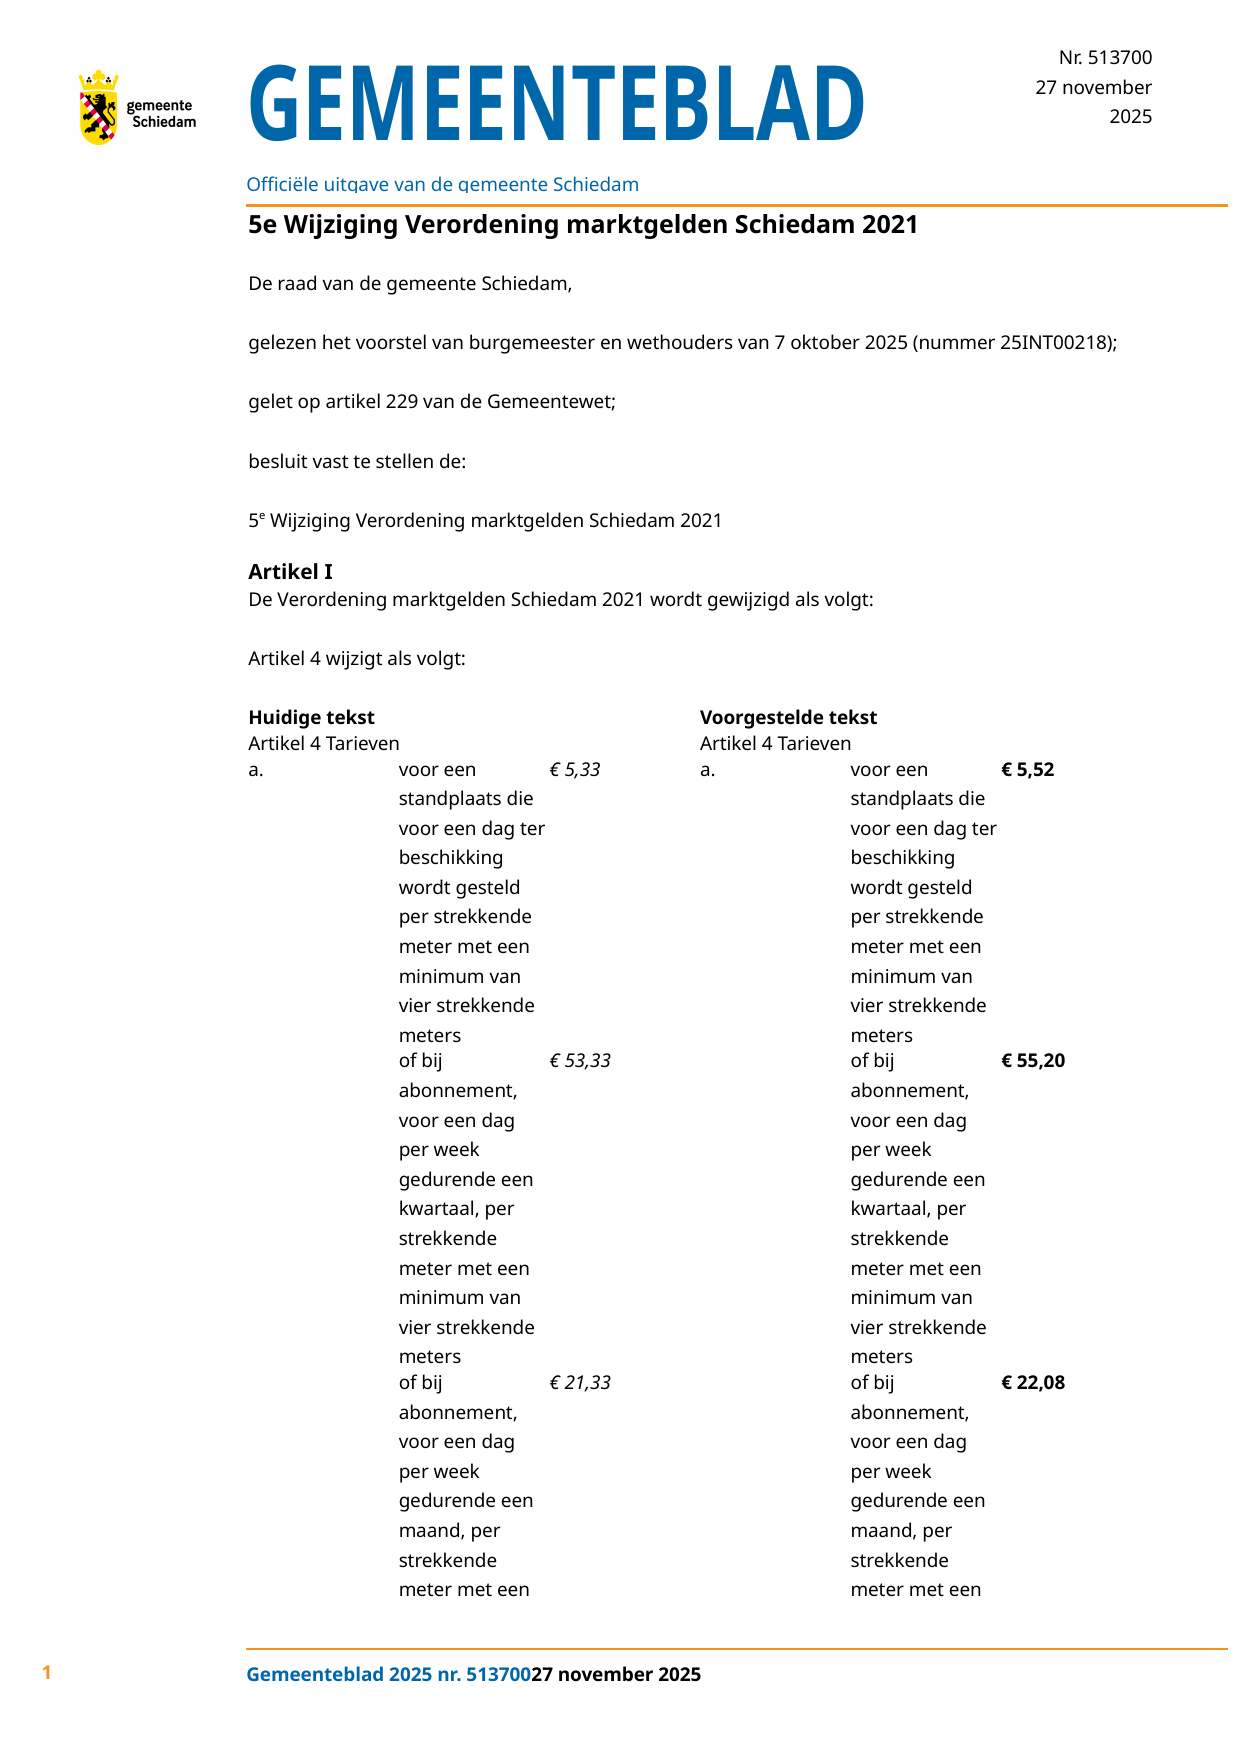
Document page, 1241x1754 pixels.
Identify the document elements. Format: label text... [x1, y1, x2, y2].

table_cell voor een standplaats die voor een dag ter beschikking wordt gesteld per strekkende meter met een minimum van vier strekkende meters [850, 756, 1001, 1048]
table_cell Artikel 4 Tarieven [248, 730, 700, 756]
table_header Voorgestelde tekst [700, 704, 1152, 730]
table_cell € 5,52 [1001, 756, 1152, 1048]
table_cell of bij abonnement, voor een dag per week gedurende een maand, per strekkende meter met een [399, 1369, 549, 1602]
table_cell € 55,20 [1001, 1048, 1152, 1369]
table_header Huidige tekst [248, 704, 700, 730]
table_cell voor een standplaats die voor een dag ter beschikking wordt gesteld per strekkende meter met een minimum van vier strekkende meters [399, 756, 549, 1048]
table_cell of bij abonnement, voor een dag per week gedurende een kwartaal, per strekkende meter met een minimum van vier strekkende meters [850, 1048, 1001, 1369]
text Artikel I [248, 557, 1152, 586]
table_cell € 22,08 [1001, 1369, 1152, 1602]
table_cell a. [248, 756, 398, 1602]
text gelezen het voorstel van burgemeester en wethouders van 7 oktober 2025 (nummer 25INT00218); [248, 329, 1152, 355]
text gelet op artikel 229 van de Gemeentewet; [248, 389, 1152, 414]
table_cell € 21,33 [549, 1369, 700, 1602]
text 5e Wijziging Verordening marktgelden Schiedam 2021 [248, 207, 1152, 241]
text Artikel 4 wijzigt als volgt: [248, 645, 1152, 671]
table_cell of bij abonnement, voor een dag per week gedurende een kwartaal, per strekkende meter met een minimum van vier strekkende meters [399, 1048, 549, 1369]
text besluit vast te stellen de: [248, 448, 1152, 473]
table_cell a. [700, 756, 850, 1602]
text De raad van de gemeente Schiedam, [248, 270, 1152, 296]
text 5e Wijziging Verordening marktgelden Schiedam 2021 [248, 507, 1152, 533]
table_cell € 53,33 [549, 1048, 700, 1369]
table_cell Artikel 4 Tarieven [700, 730, 1152, 756]
picture [41, 47, 231, 172]
text De Verordening marktgelden Schiedam 2021 wordt gewijzigd als volgt: [248, 586, 1152, 612]
table_cell of bij abonnement, voor een dag per week gedurende een maand, per strekkende meter met een [850, 1369, 1001, 1602]
table_cell € 5,33 [549, 756, 700, 1048]
